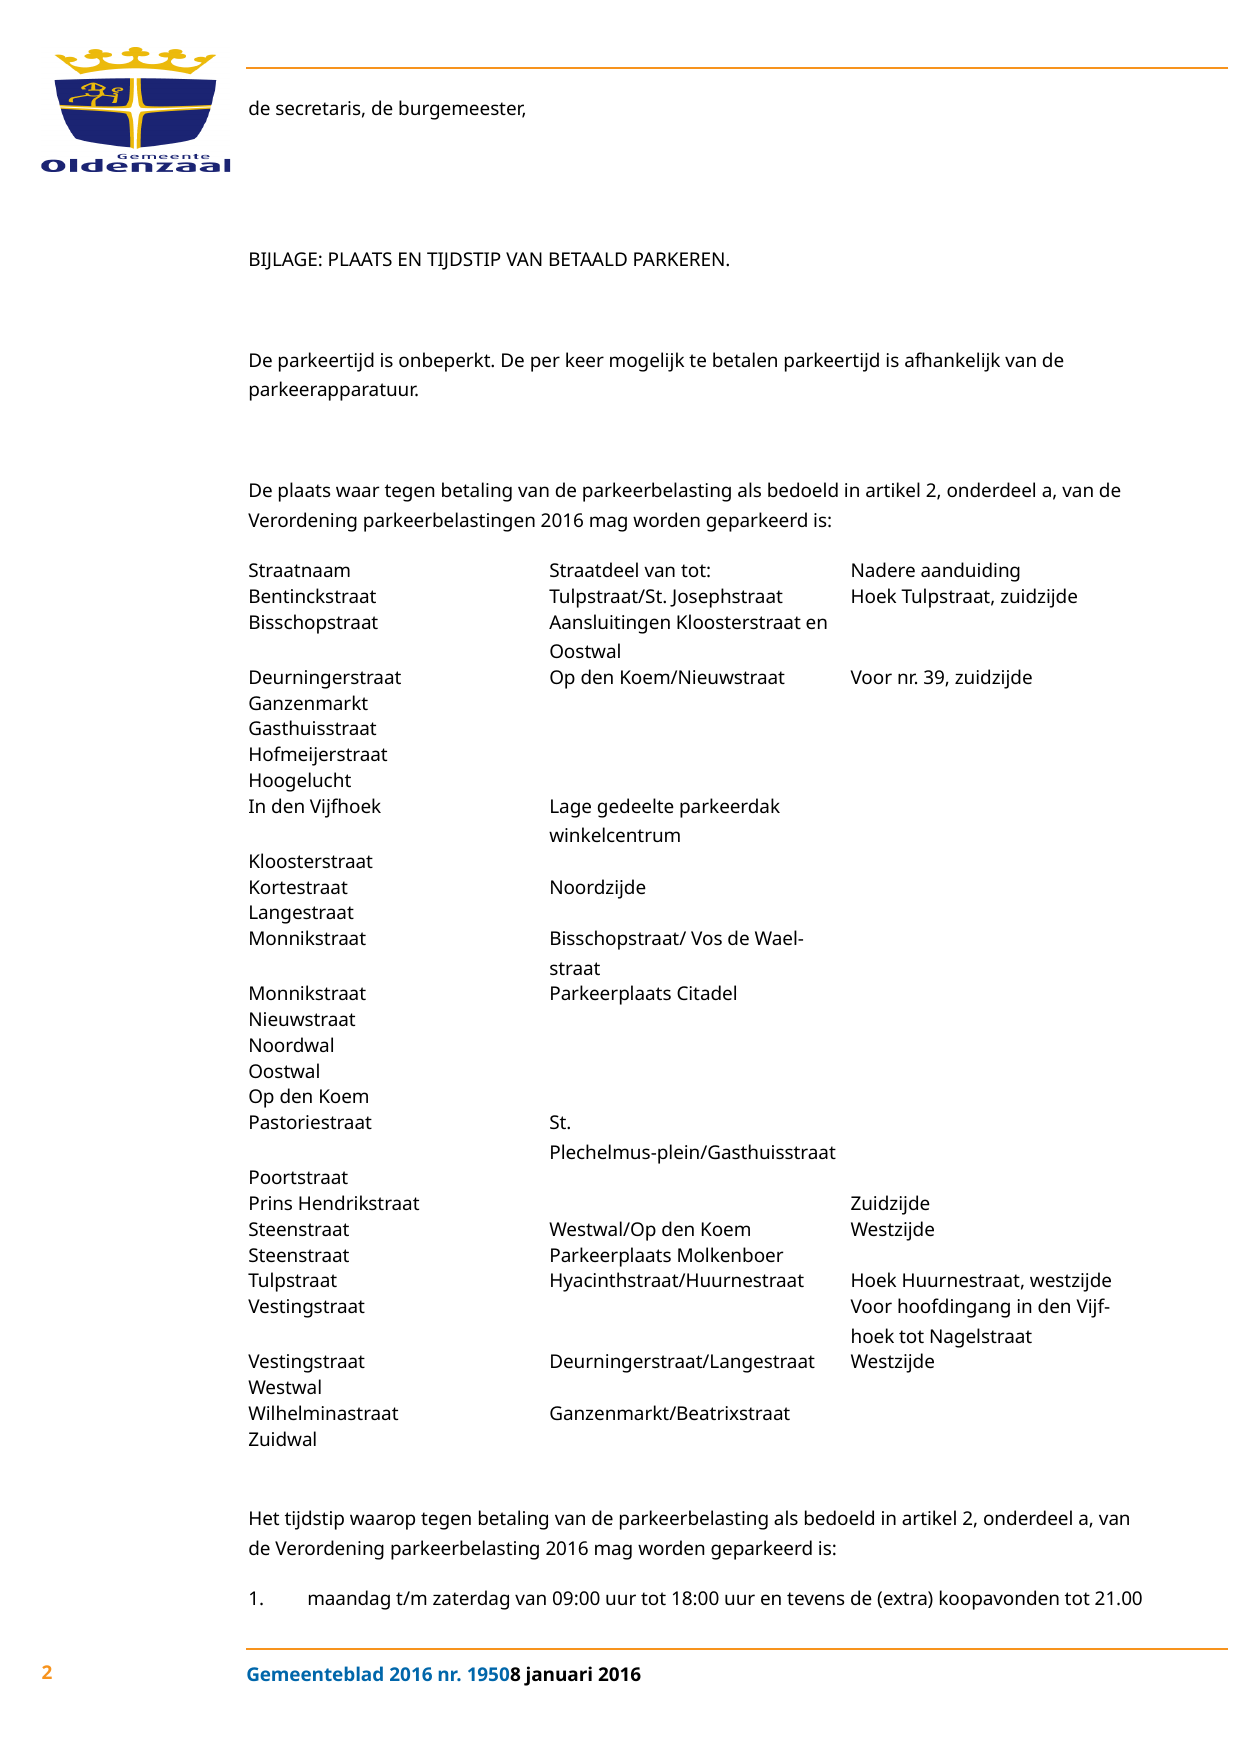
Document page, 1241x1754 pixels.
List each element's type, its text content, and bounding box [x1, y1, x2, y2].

table_cell [850, 1374, 1152, 1400]
table_cell [549, 767, 850, 793]
table_cell [850, 609, 1152, 664]
table_cell Westzijde [850, 1216, 1152, 1242]
table_cell Ganzenmarkt [248, 690, 549, 716]
table_cell [850, 848, 1152, 874]
list maandag t/m zaterdag van 09:00 uur tot 18:00 uur en tevens de (extra) koopavonden tot 21.00 [248, 1585, 1152, 1611]
table_cell Kortestraat [248, 874, 549, 899]
table_cell Bisschopstraat [248, 609, 549, 664]
table_cell [850, 1165, 1152, 1190]
table_cell [850, 1084, 1152, 1109]
table_header Straatdeel van tot: [549, 558, 850, 583]
table_cell [850, 900, 1152, 925]
table_cell Parkeerplaats Molkenboer [549, 1242, 850, 1267]
table_cell [549, 1293, 850, 1348]
table_cell [549, 1032, 850, 1058]
table_cell Westwal [248, 1374, 549, 1400]
table_cell Deurningerstraat [248, 664, 549, 690]
table_cell [549, 1006, 850, 1032]
table_cell In den Vijfhoek [248, 793, 549, 848]
table_cell Op den Koem [248, 1084, 549, 1109]
table_cell Nieuwstraat [248, 1006, 549, 1032]
table_cell Noordwal [248, 1032, 549, 1058]
table_cell [549, 690, 850, 716]
table_cell St. Plechelmus-plein/Gasthuisstraat [549, 1109, 850, 1164]
table_cell Ganzenmarkt/Beatrixstraat [549, 1400, 850, 1426]
table_cell [850, 716, 1152, 741]
table_cell Lage gedeelte parkeerdak winkelcentrum [549, 793, 850, 848]
table_cell Pastoriestraat [248, 1109, 549, 1164]
table_cell Hoek Huurnestraat, westzijde [850, 1268, 1152, 1293]
table_cell Steenstraat [248, 1242, 549, 1267]
table_cell Bentinckstraat [248, 583, 549, 609]
table_cell [850, 1006, 1152, 1032]
table_cell [850, 1426, 1152, 1451]
table_cell [549, 848, 850, 874]
table_cell [850, 1058, 1152, 1083]
table_cell [549, 741, 850, 767]
table_cell Bisschopstraat/ Vos de Wael-straat [549, 925, 850, 981]
table_cell Westzijde [850, 1349, 1152, 1374]
table_cell Oostwal [248, 1058, 549, 1083]
table_cell [549, 1058, 850, 1083]
table_cell Tulpstraat [248, 1268, 549, 1293]
text de secretaris, de burgemeester, [248, 95, 1152, 121]
table_cell Op den Koem/Nieuwstraat [549, 664, 850, 690]
table_cell Poortstraat [248, 1165, 549, 1190]
table_cell Vestingstraat [248, 1349, 549, 1374]
table_cell Prins Hendrikstraat [248, 1190, 549, 1216]
table_cell [850, 741, 1152, 767]
table_cell [549, 1165, 850, 1190]
table_cell [549, 1426, 850, 1451]
text De plaats waar tegen betaling van de parkeerbelasting als bedoeld in artikel 2, onderdeel a, van de Verordening parkeerbelastingen 2016 mag worden geparkeerd is: [248, 477, 1152, 533]
table_cell Voor nr. 39, zuidzijde [850, 664, 1152, 690]
table_cell Noordzijde [549, 874, 850, 899]
table_cell Langestraat [248, 900, 549, 925]
table_cell Aansluitingen Kloosterstraat en Oostwal [549, 609, 850, 664]
table_cell [549, 1374, 850, 1400]
table_cell Voor hoofdingang in den Vijf-hoek tot Nagelstraat [850, 1293, 1152, 1348]
table_cell Zuidwal [248, 1426, 549, 1451]
table_cell Wilhelminastraat [248, 1400, 549, 1426]
table_cell Monnikstraat [248, 925, 549, 981]
table_cell [850, 690, 1152, 716]
table_cell Steenstraat [248, 1216, 549, 1242]
table_cell Zuidzijde [850, 1190, 1152, 1216]
text De parkeertijd is onbeperkt. De per keer mogelijk te betalen parkeertijd is afhankelijk van de parkeerapparatuur. [248, 347, 1152, 402]
table_cell Hofmeijerstraat [248, 741, 549, 767]
table_cell [850, 793, 1152, 848]
table_cell [850, 1109, 1152, 1164]
table_cell Westwal/Op den Koem [549, 1216, 850, 1242]
table_cell [850, 925, 1152, 981]
table_cell Hyacinthstraat/Huurnestraat [549, 1268, 850, 1293]
picture [41, 47, 231, 172]
table_cell [850, 1032, 1152, 1058]
table_cell [549, 716, 850, 741]
table_cell [549, 1084, 850, 1109]
table_cell [549, 900, 850, 925]
table_cell Monnikstraat [248, 981, 549, 1006]
text BIJLAGE: PLAATS EN TIJDSTIP VAN BETAALD PARKEREN. [248, 246, 1152, 272]
table_cell [850, 874, 1152, 899]
table_cell Deurningerstraat/Langestraat [549, 1349, 850, 1374]
table_cell [850, 767, 1152, 793]
table_cell [549, 1190, 850, 1216]
table_cell Tulpstraat/St. Josephstraat [549, 583, 850, 609]
table_cell Gasthuisstraat [248, 716, 549, 741]
table_cell [850, 1242, 1152, 1267]
table_cell Hoek Tulpstraat, zuidzijde [850, 583, 1152, 609]
table_cell Kloosterstraat [248, 848, 549, 874]
table_cell [850, 981, 1152, 1006]
table_cell Vestingstraat [248, 1293, 549, 1348]
table_header Straatnaam [248, 558, 549, 583]
table_cell Parkeerplaats Citadel [549, 981, 850, 1006]
table_cell Hoogelucht [248, 767, 549, 793]
table_header Nadere aanduiding [850, 558, 1152, 583]
text Het tijdstip waarop tegen betaling van de parkeerbelasting als bedoeld in artikel 2, onderdeel a, van de Verordening parkeerbelasting 2016 mag worden geparkeerd is: [248, 1505, 1152, 1560]
table_cell [850, 1400, 1152, 1426]
